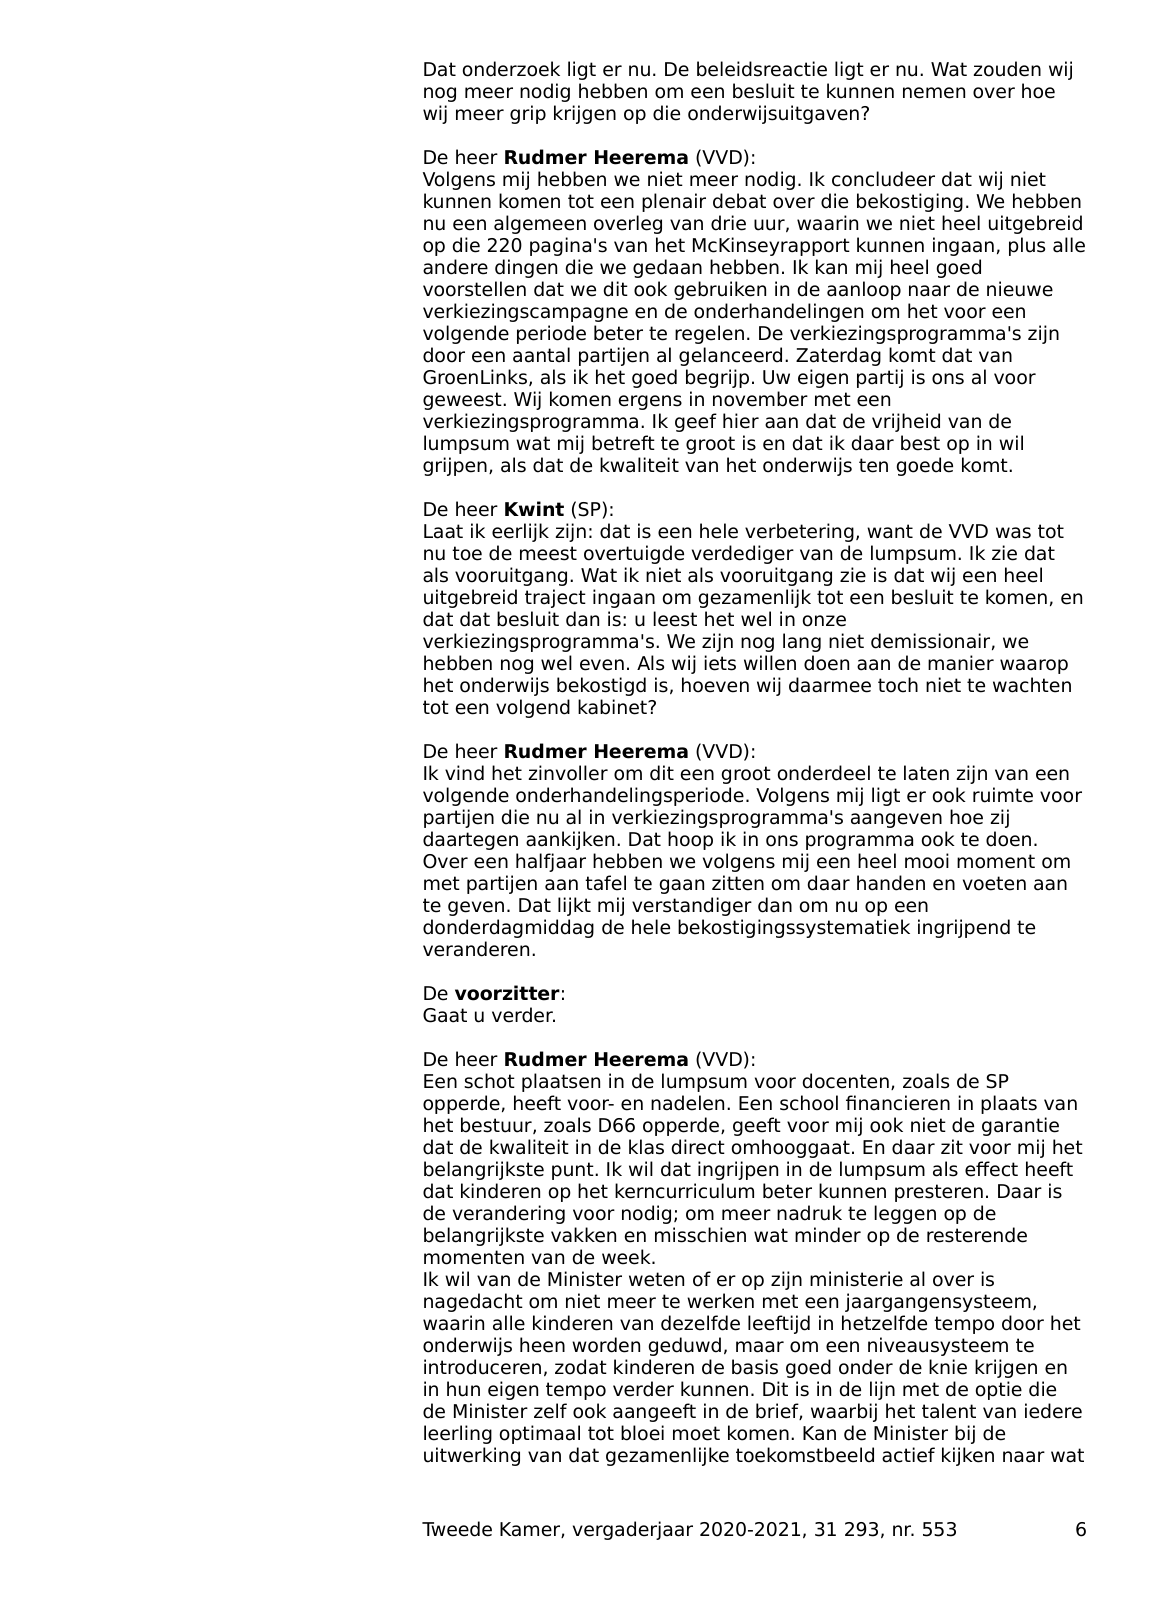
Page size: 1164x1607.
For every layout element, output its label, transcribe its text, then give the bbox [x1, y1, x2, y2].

text Gaat u verder. [422, 1005, 1087, 1027]
text Dat onderzoek ligt er nu. De beleidsreactie ligt er nu. Wat zouden wij nog meer nodig hebben om een besluit te kunnen nemen over hoe wij meer grip krijgen op die onderwijsuitgaven? [422, 59, 1087, 125]
text Een schot plaatsen in de lumpsum voor docenten, zoals de SP opperde, heeft voor- en nadelen. Een school financieren in plaats van het bestuur, zoals D66 opperde, geeft voor mij ook niet de garantie dat de kwaliteit in de klas direct omhooggaat. En daar zit voor mij het belangrijkste punt. Ik wil dat ingrijpen in de lumpsum als effect heeft dat kinderen op het kerncurriculum beter kunnen presteren. Daar is de verandering voor nodig; om meer nadruk te leggen op de belangrijkste vakken en misschien wat minder op de resterende momenten van de week. [422, 1071, 1087, 1269]
text Volgens mij hebben we niet meer nodig. Ik concludeer dat wij niet kunnen komen tot een plenair debat over die bekostiging. We hebben nu een algemeen overleg van drie uur, waarin we niet heel uitgebreid op die 220 pagina's van het McKinseyrapport kunnen ingaan, plus alle andere dingen die we gedaan hebben. Ik kan mij heel goed voorstellen dat we dit ook gebruiken in de aanloop naar de nieuwe verkiezingscampagne en de onderhandelingen om het voor een volgende periode beter te regelen. De verkiezingsprogramma's zijn door een aantal partijen al gelanceerd. Zaterdag komt dat van GroenLinks, als ik het goed begrijp. Uw eigen partij is ons al voor geweest. Wij komen ergens in november met een verkiezingsprogramma. Ik geef hier aan dat de vrijheid van de lumpsum wat mij betreft te groot is en dat ik daar best op in wil grijpen, als dat de kwaliteit van het onderwijs ten goede komt. [422, 169, 1087, 477]
text De heer Rudmer Heerema (VVD): [422, 1049, 1087, 1071]
text De heer Rudmer Heerema (VVD): [422, 741, 1087, 763]
text De heer Rudmer Heerema (VVD): [422, 147, 1087, 169]
text Ik vind het zinvoller om dit een groot onderdeel te laten zijn van een volgende onderhandelingsperiode. Volgens mij ligt er ook ruimte voor partijen die nu al in verkiezingsprogramma's aangeven hoe zij daartegen aankijken. Dat hoop ik in ons programma ook te doen. Over een halfjaar hebben we volgens mij een heel mooi moment om met partijen aan tafel te gaan zitten om daar handen en voeten aan te geven. Dat lijkt mij verstandiger dan om nu op een donderdagmiddag de hele bekostigingssystematiek ingrijpend te veranderen. [422, 763, 1087, 961]
text De heer Kwint (SP): [422, 499, 1087, 521]
text De voorzitter: [422, 983, 1087, 1005]
text Ik wil van de Minister weten of er op zijn ministerie al over is nagedacht om niet meer te werken met een jaargangensysteem, waarin alle kinderen van dezelfde leeftijd in hetzelfde tempo door het onderwijs heen worden geduwd, maar om een niveausysteem te introduceren, zodat kinderen de basis goed onder de knie krijgen en in hun eigen tempo verder kunnen. Dit is in de lijn met de optie die de Minister zelf ook aangeeft in de brief, waarbij het talent van iedere leerling optimaal tot bloei moet komen. Kan de Minister bij de uitwerking van dat gezamenlijke toekomstbeeld actief kijken naar wat [422, 1269, 1087, 1467]
text Laat ik eerlijk zijn: dat is een hele verbetering, want de VVD was tot nu toe de meest overtuigde verdediger van de lumpsum. Ik zie dat als vooruitgang. Wat ik niet als vooruitgang zie is dat wij een heel uitgebreid traject ingaan om gezamenlijk tot een besluit te komen, en dat dat besluit dan is: u leest het wel in onze verkiezingsprogramma's. We zijn nog lang niet demissionair, we hebben nog wel even. Als wij iets willen doen aan de manier waarop het onderwijs bekostigd is, hoeven wij daarmee toch niet te wachten tot een volgend kabinet? [422, 521, 1087, 719]
